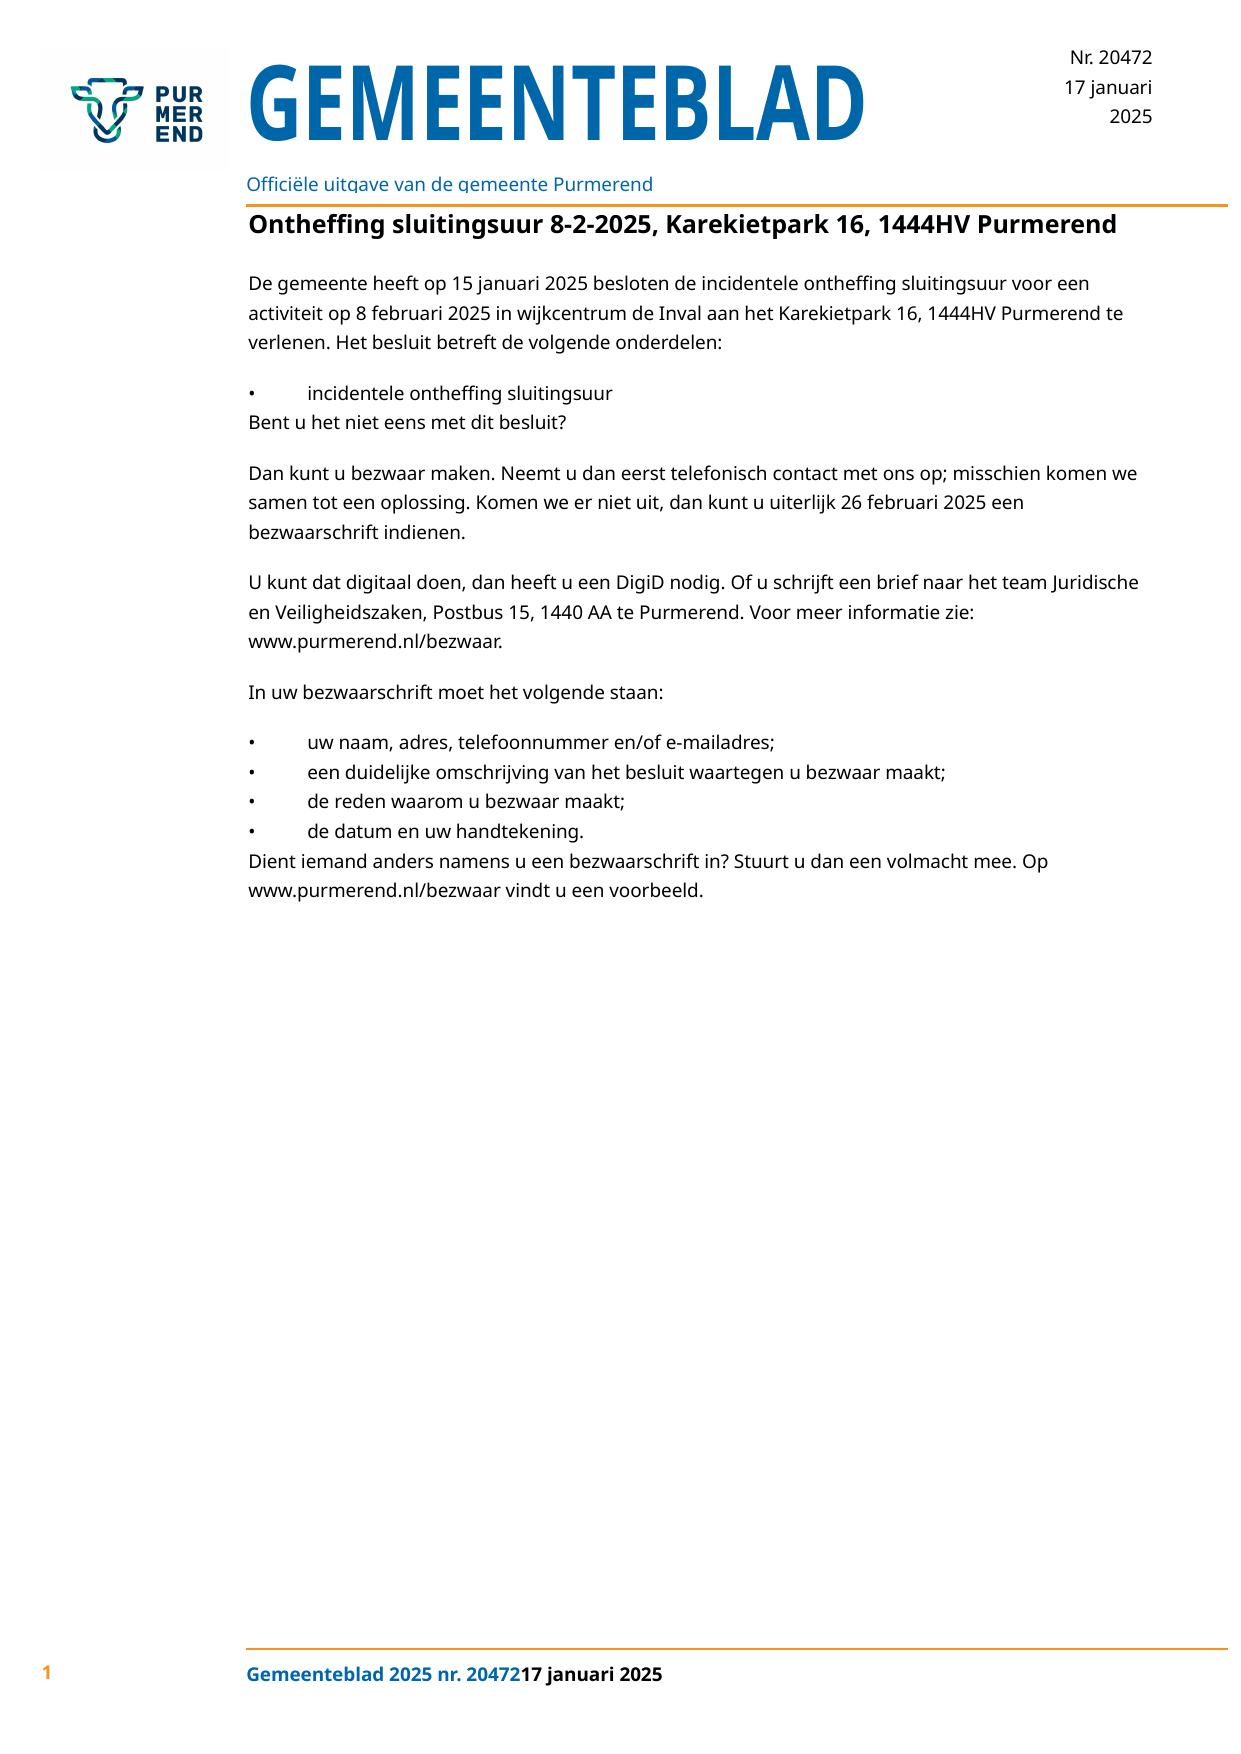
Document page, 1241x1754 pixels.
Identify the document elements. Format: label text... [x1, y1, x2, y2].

list uw naam, adres, telefoonnummer en/of e-mailadres; [248, 729, 1152, 755]
text Dan kunt u bezwaar maken. Neemt u dan eerst telefonisch contact met ons op; misschien komen we samen tot een oplossing. Komen we er niet uit, dan kunt u uiterlijk 26 februari 2025 een bezwaarschrift indienen. [248, 460, 1152, 545]
text In uw bezwaarschrift moet het volgende staan: [248, 679, 1152, 705]
list de reden waarom u bezwaar maakt; [248, 789, 1152, 814]
text De gemeente heeft op 15 januari 2025 besloten de incidentele ontheffing sluitingsuur voor een activiteit op 8 februari 2025 in wijkcentrum de Inval aan het Karekietpark 16, 1444HV Purmerend te verlenen. Het besluit betreft de volgende onderdelen: [248, 270, 1152, 355]
list de datum en uw handtekening. [248, 818, 1152, 844]
picture [41, 47, 231, 172]
text Ontheffing sluitingsuur 8-2-2025, Karekietpark 16, 1444HV Purmerend [248, 207, 1152, 241]
text Bent u het niet eens met dit besluit? [248, 409, 1152, 435]
list een duidelijke omschrijving van het besluit waartegen u bezwaar maakt; [248, 759, 1152, 785]
list incidentele ontheffing sluitingsuur [248, 380, 1152, 406]
text Dient iemand anders namens u een bezwaarschrift in? Stuurt u dan een volmacht mee. Op www.purmerend.nl/bezwaar vindt u een voorbeeld. [248, 848, 1152, 903]
text U kunt dat digitaal doen, dan heeft u een DigiD nodig. Of u schrijft een brief naar het team Juridische en Veiligheidszaken, Postbus 15, 1440 AA te Purmerend. Voor meer informatie zie: www.purmerend.nl/bezwaar. [248, 569, 1152, 654]
